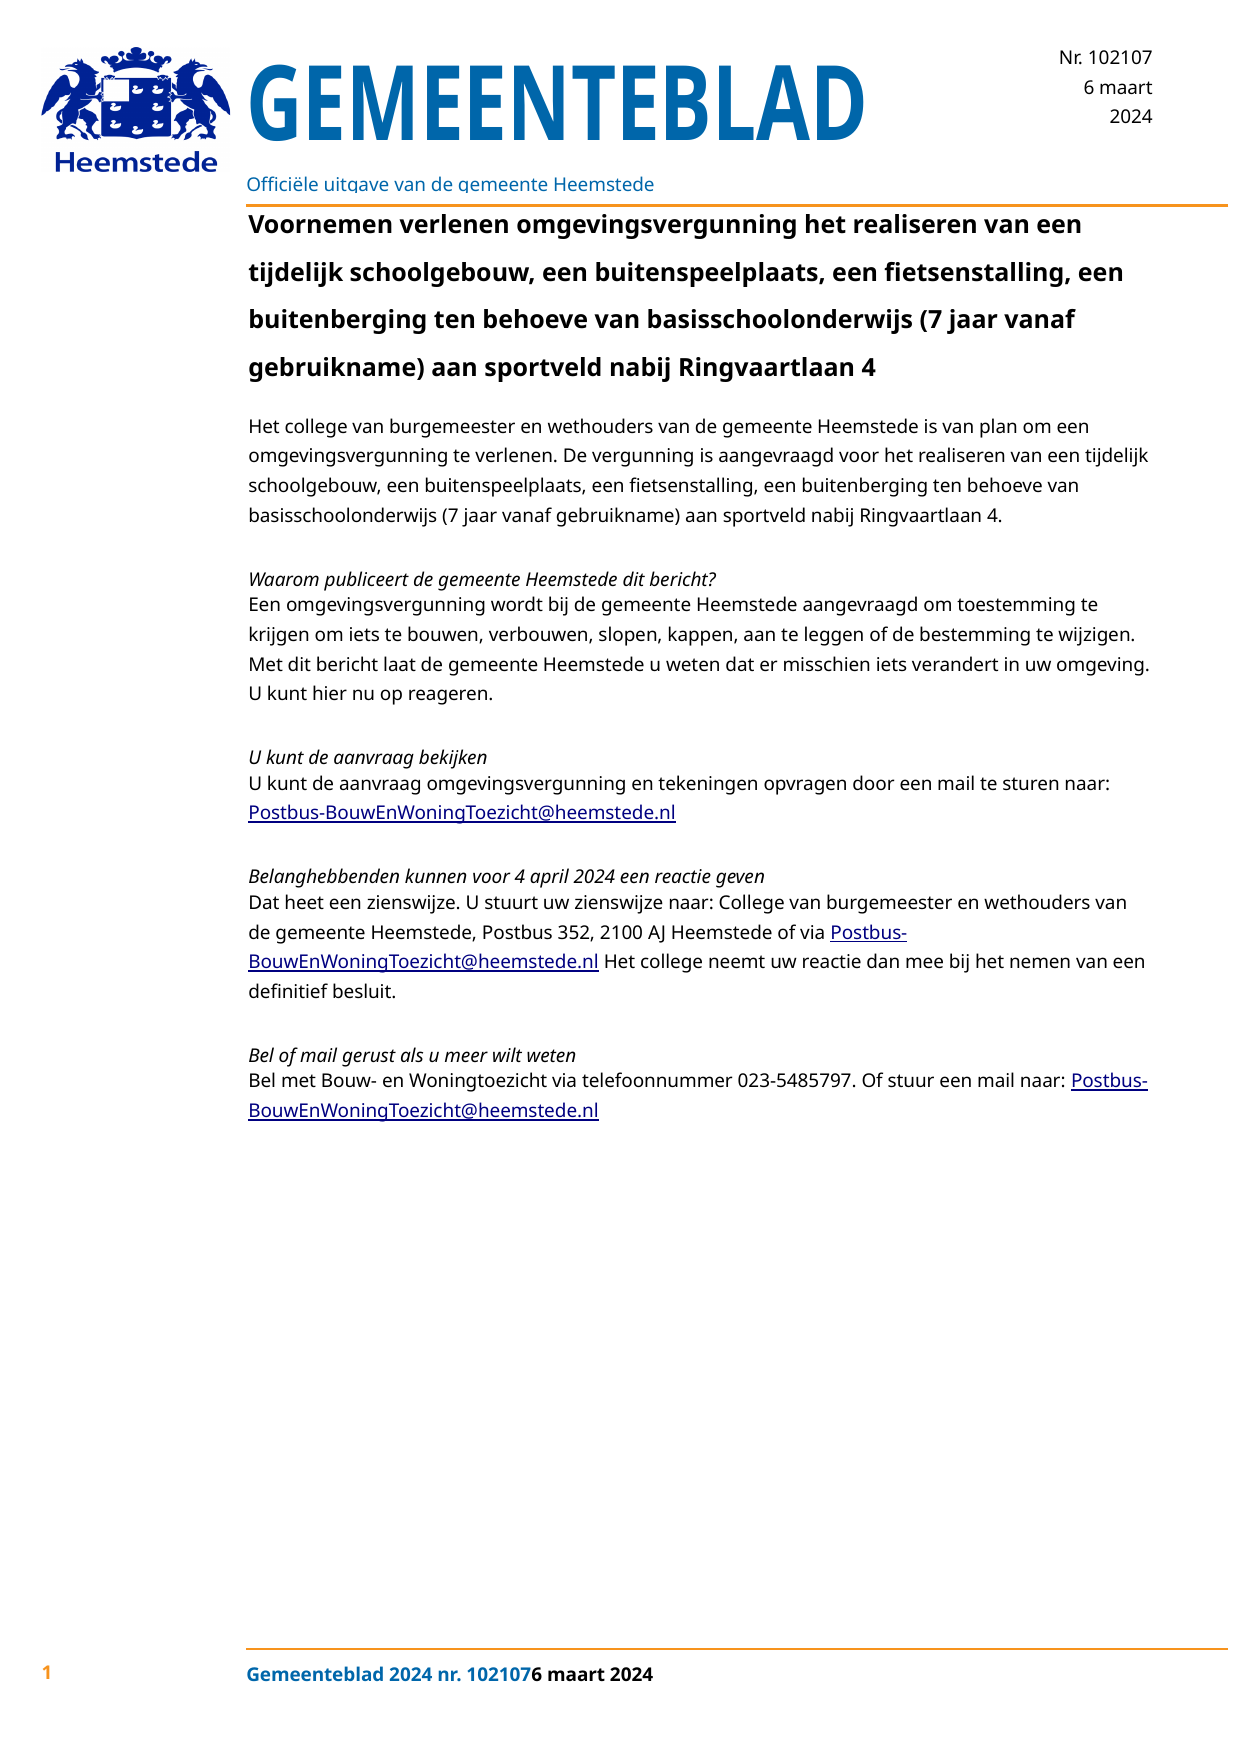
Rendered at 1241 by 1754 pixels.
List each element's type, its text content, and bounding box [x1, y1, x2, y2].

text Bel met Bouw- en Woningtoezicht via telefoonnummer 023-5485797. Of stuur een mail naar: Postbus-BouwEnWoningToezicht@heemstede.nl [248, 1068, 1152, 1123]
text Dat heet een zienswijze. U stuurt uw zienswijze naar: College van burgemeester en wethouders van de gemeente Heemstede, Postbus 352, 2100 AJ Heemstede of via Postbus-BouwEnWoningToezicht@heemstede.nl Het college neemt uw reactie dan mee bij het nemen van een definitief besluit. [248, 889, 1152, 1004]
text Een omgevingsvergunning wordt bij de gemeente Heemstede aangevraagd om toestemming te krijgen om iets te bouwen, verbouwen, slopen, kappen, aan te leggen of de bestemming te wijzigen. Met dit bericht laat de gemeente Heemstede u weten dat er misschien iets verandert in uw omgeving. U kunt hier nu op reageren. [248, 592, 1152, 706]
text Voornemen verlenen omgevingsvergunning het realiseren van een tijdelijk schoolgebouw, een buitenspeelplaats, een fietsenstalling, een buitenberging ten behoeve van basisschoolonderwijs (7 jaar vanaf gebruikname) aan sportveld nabij Ringvaartlaan 4 [248, 207, 1152, 384]
text Belanghebbenden kunnen voor 4 april 2024 een reactie geven [248, 863, 1152, 889]
text Bel of mail gerust als u meer wilt weten [248, 1042, 1152, 1068]
picture [41, 47, 231, 172]
text Waarom publiceert de gemeente Heemstede dit bericht? [248, 566, 1152, 592]
text U kunt de aanvraag bekijken [248, 744, 1152, 770]
text Het college van burgemeester en wethouders van de gemeente Heemstede is van plan om een omgevingsvergunning te verlenen. De vergunning is aangevraagd voor het realiseren van een tijdelijk schoolgebouw, een buitenspeelplaats, een fietsenstalling, een buitenberging ten behoeve van basisschoolonderwijs (7 jaar vanaf gebruikname) aan sportveld nabij Ringvaartlaan 4. [248, 413, 1152, 528]
text U kunt de aanvraag omgevingsvergunning en tekeningen opvragen door een mail te sturen naar: Postbus-BouwEnWoningToezicht@heemstede.nl [248, 770, 1152, 825]
